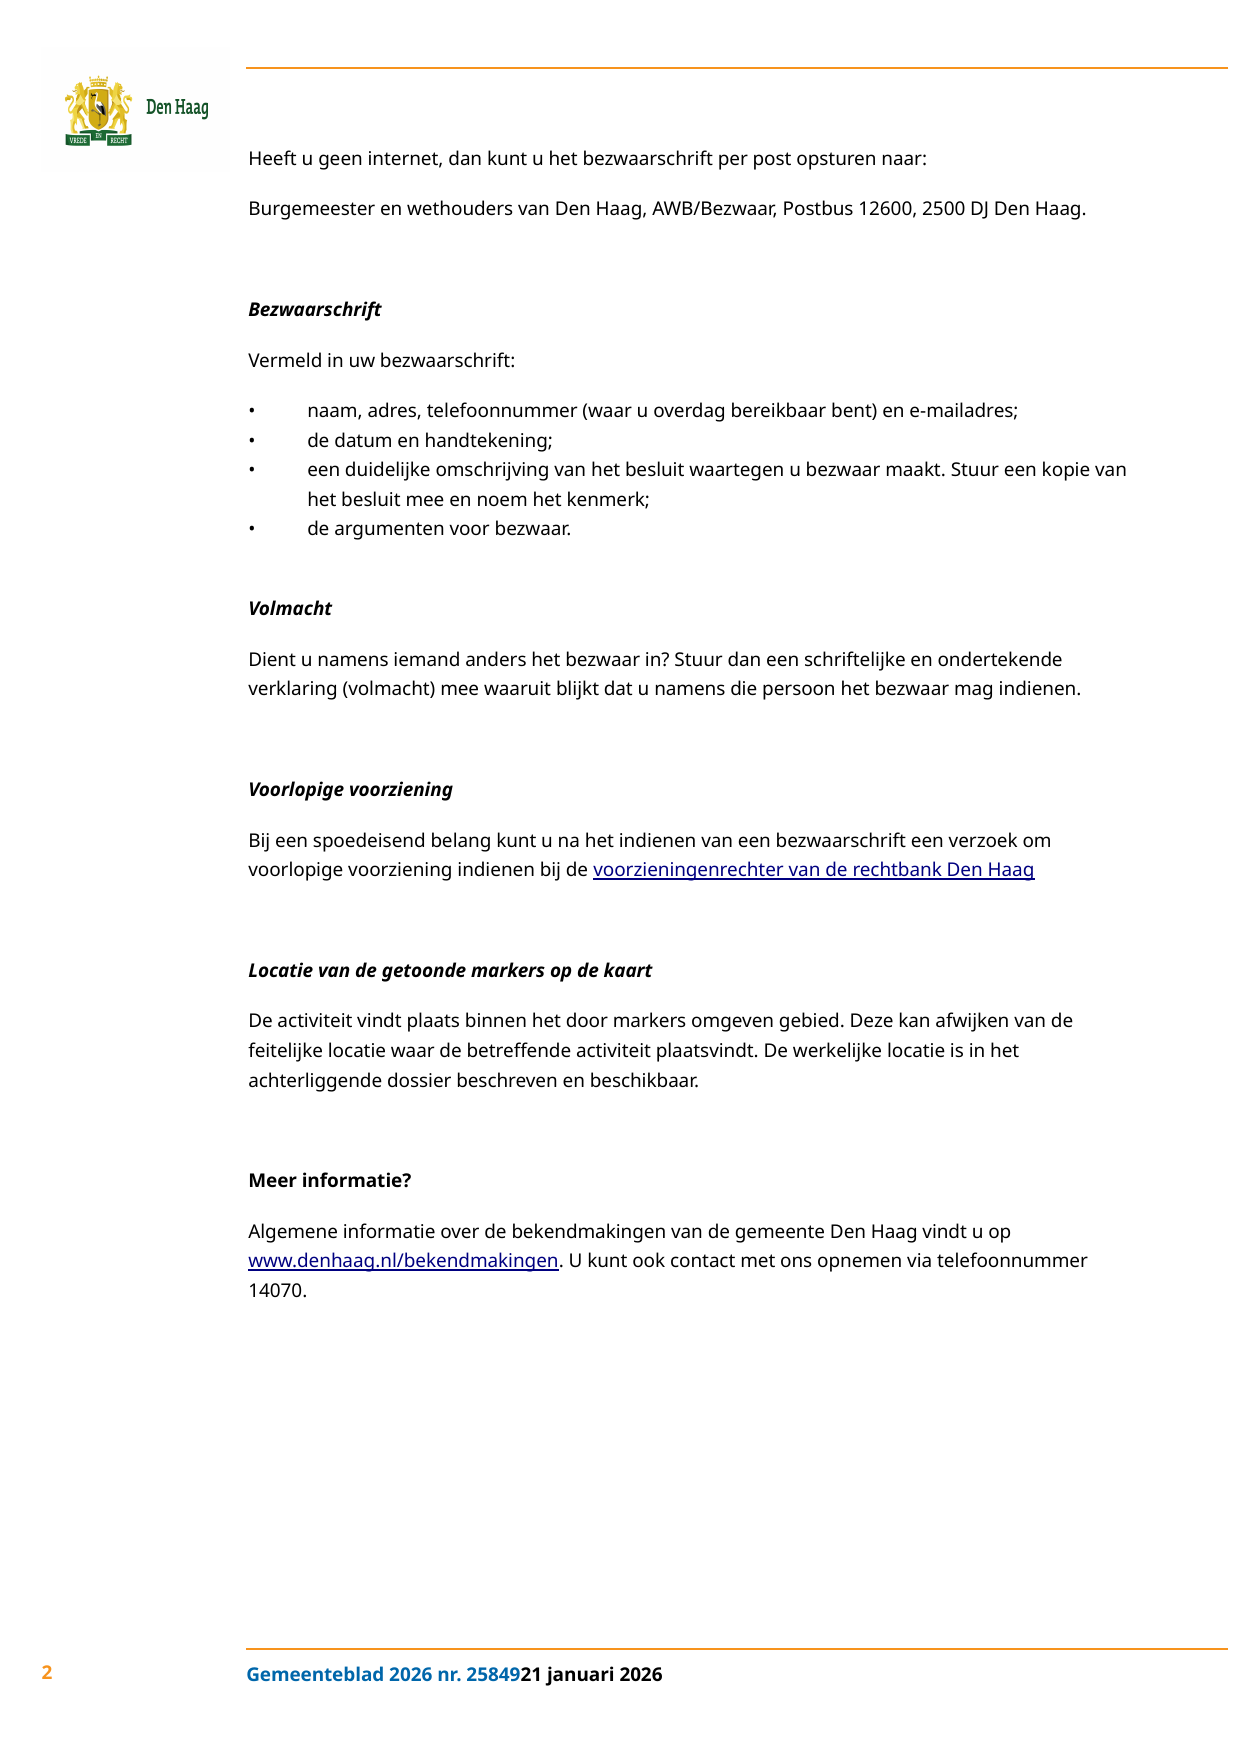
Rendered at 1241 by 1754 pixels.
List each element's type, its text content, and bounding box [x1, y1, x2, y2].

list een duidelijke omschrijving van het besluit waartegen u bezwaar maakt. Stuur een kopie van het besluit mee en noem het kenmerk; [248, 456, 1152, 512]
text Bezwaarschrift [248, 296, 1152, 322]
picture [41, 47, 231, 172]
text Bij een spoedeisend belang kunt u na het indienen van een bezwaarschrift een verzoek om voorlopige voorziening indienen bij de voorzieningenrechter van de rechtbank Den Haag [248, 827, 1152, 882]
list de argumenten voor bezwaar. [248, 516, 1152, 541]
text Vermeld in uw bezwaarschrift: [248, 347, 1152, 373]
text Locatie van de getoonde markers op de kaart [248, 957, 1152, 983]
text Voorlopige voorziening [248, 776, 1152, 802]
list naam, adres, telefoonnummer (waar u overdag bereikbaar bent) en e-mailadres; [248, 397, 1152, 423]
text Dient u namens iemand anders het bezwaar in? Stuur dan een schriftelijke en ondertekende verklaring (volmacht) mee waaruit blijkt dat u namens die persoon het bezwaar mag indienen. [248, 646, 1152, 701]
list de datum en handtekening; [248, 427, 1152, 453]
text Heeft u geen internet, dan kunt u het bezwaarschrift per post opsturen naar: [248, 145, 1152, 171]
text Meer informatie? [248, 1168, 1152, 1193]
text Volmacht [248, 596, 1152, 621]
text De activiteit vindt plaats binnen het door markers omgeven gebied. Deze kan afwijken van de feitelijke locatie waar de betreffende activiteit plaatsvindt. De werkelijke locatie is in het achterliggende dossier beschreven en beschikbaar. [248, 1008, 1152, 1093]
text Burgemeester en wethouders van Den Haag, AWB/Bezwaar, Postbus 12600, 2500 DJ Den Haag. [248, 196, 1152, 221]
text Algemene informatie over de bekendmakingen van de gemeente Den Haag vindt u op www.denhaag.nl/bekendmakingen. U kunt ook contact met ons opnemen via telefoonnummer 14070. [248, 1218, 1152, 1303]
